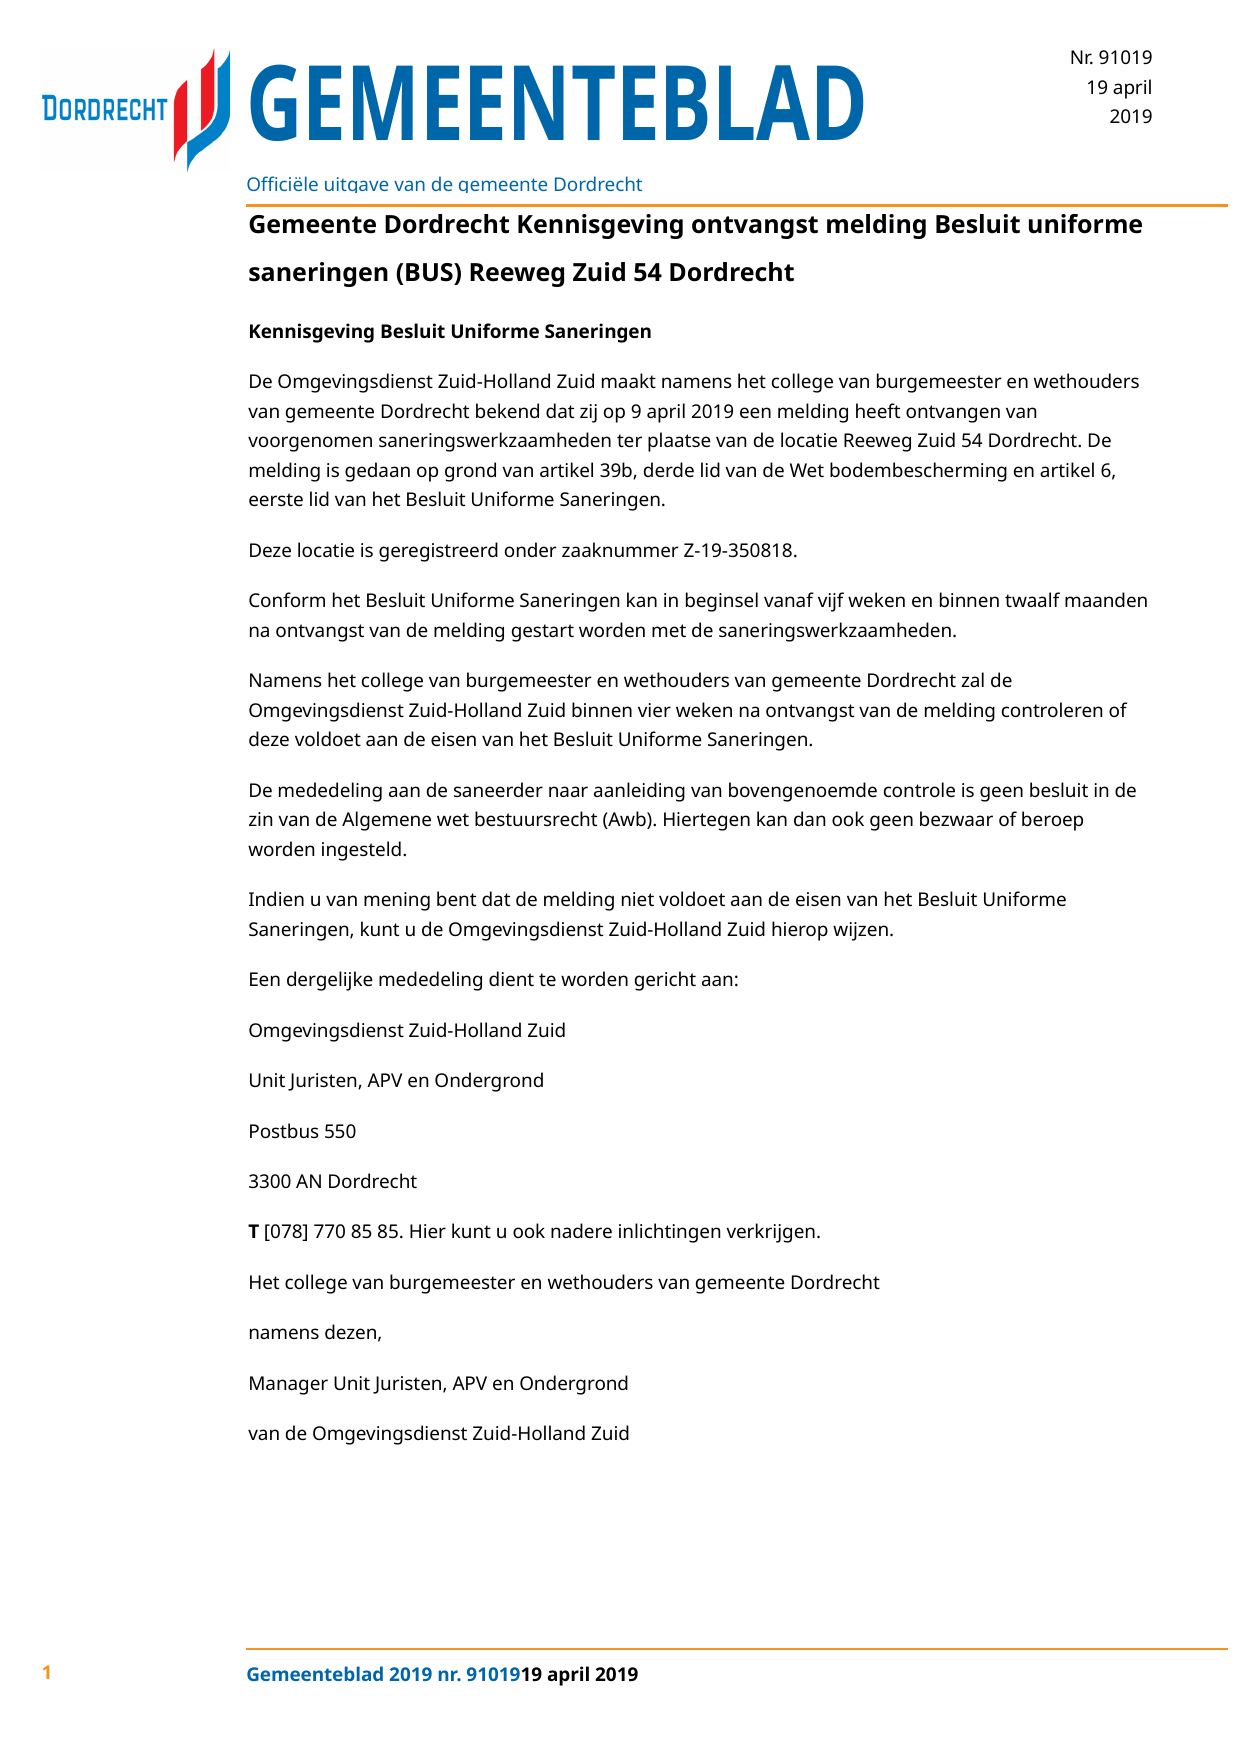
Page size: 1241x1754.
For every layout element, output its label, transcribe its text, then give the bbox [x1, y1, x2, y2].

text namens dezen, [248, 1319, 1152, 1345]
text Conform het Besluit Uniforme Saneringen kan in beginsel vanaf vijf weken en binnen twaalf maanden na ontvangst van de melding gestart worden met de saneringswerkzaamheden. [248, 587, 1152, 643]
text T [078] 770 85 85. Hier kunt u ook nadere inlichtingen verkrijgen. [248, 1219, 1152, 1244]
text van de Omgevingsdienst Zuid-Holland Zuid [248, 1420, 1152, 1446]
text Postbus 550 [248, 1118, 1152, 1144]
text Omgevingsdienst Zuid-Holland Zuid [248, 1017, 1152, 1043]
text De Omgevingsdienst Zuid-Holland Zuid maakt namens het college van burgemeester en wethouders van gemeente Dordrecht bekend dat zij op 9 april 2019 een melding heeft ontvangen van voorgenomen saneringswerkzaamheden ter plaatse van de locatie Reeweg Zuid 54 Dordrecht. De melding is gedaan op grond van artikel 39b, derde lid van de Wet bodembescherming en artikel 6, eerste lid van het Besluit Uniforme Saneringen. [248, 368, 1152, 512]
text Manager Unit Juristen, APV en Ondergrond [248, 1370, 1152, 1396]
text De mededeling aan de saneerder naar aanleiding van bovengenoemde controle is geen besluit in de zin van de Algemene wet bestuursrecht (Awb). Hiertegen kan dan ook geen bezwaar of beroep worden ingesteld. [248, 777, 1152, 862]
text Indien u van mening bent dat de melding niet voldoet aan de eisen van het Besluit Uniforme Saneringen, kunt u de Omgevingsdienst Zuid-Holland Zuid hierop wijzen. [248, 887, 1152, 942]
text Kennisgeving Besluit Uniforme Saneringen [248, 318, 1152, 344]
text Het college van burgemeester en wethouders van gemeente Dordrecht [248, 1269, 1152, 1295]
text 3300 AN Dordrecht [248, 1168, 1152, 1194]
picture [41, 47, 231, 172]
text Unit Juristen, APV en Ondergrond [248, 1067, 1152, 1093]
text Namens het college van burgemeester en wethouders van gemeente Dordrecht zal de Omgevingsdienst Zuid-Holland Zuid binnen vier weken na ontvangst van de melding controleren of deze voldoet aan de eisen van het Besluit Uniforme Saneringen. [248, 667, 1152, 752]
text Deze locatie is geregistreerd onder zaaknummer Z-19-350818. [248, 537, 1152, 563]
text Een dergelijke mededeling dient te worden gericht aan: [248, 967, 1152, 992]
text Gemeente Dordrecht Kennisgeving ontvangst melding Besluit uniforme saneringen (BUS) Reeweg Zuid 54 Dordrecht [248, 207, 1152, 288]
